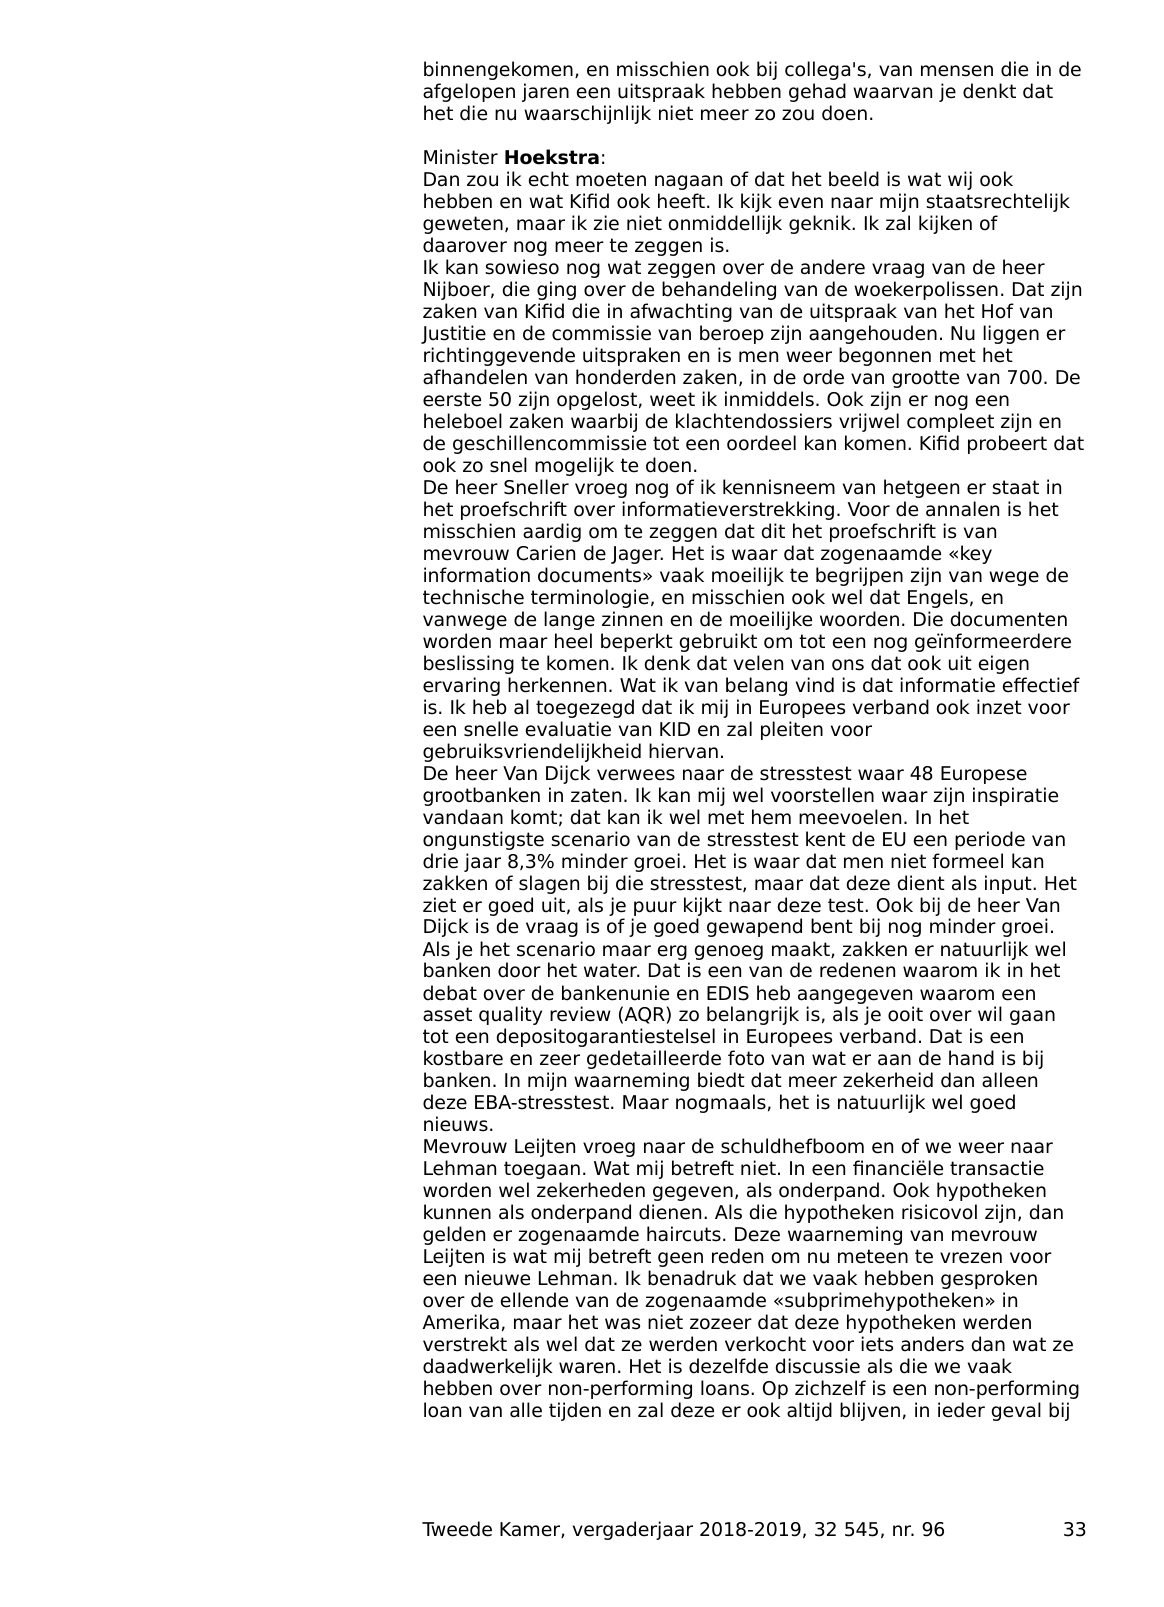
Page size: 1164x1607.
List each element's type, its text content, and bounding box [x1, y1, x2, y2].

text binnengekomen, en misschien ook bij collega's, van mensen die in de afgelopen jaren een uitspraak hebben gehad waarvan je denkt dat het die nu waarschijnlijk niet meer zo zou doen. [422, 59, 1087, 125]
text Mevrouw Leijten vroeg naar de schuldhefboom en of we weer naar Lehman toegaan. Wat mij betreft niet. In een financiële transactie worden wel zekerheden gegeven, als onderpand. Ook hypotheken kunnen als onderpand dienen. Als die hypotheken risicovol zijn, dan gelden er zogenaamde haircuts. Deze waarneming van mevrouw Leijten is wat mij betreft geen reden om nu meteen te vrezen voor een nieuwe Lehman. Ik benadruk dat we vaak hebben gesproken over de ellende van de zogenaamde «subprimehypotheken» in Amerika, maar het was niet zozeer dat deze hypotheken werden verstrekt als wel dat ze werden verkocht voor iets anders dan wat ze daadwerkelijk waren. Het is dezelfde discussie als die we vaak hebben over non-performing loans. Op zichzelf is een non-performing loan van alle tijden en zal deze er ook altijd blijven, in ieder geval bij [422, 1136, 1087, 1422]
text Ik kan sowieso nog wat zeggen over de andere vraag van de heer Nijboer, die ging over de behandeling van de woekerpolissen. Dat zijn zaken van Kifid die in afwachting van de uitspraak van het Hof van Justitie en de commissie van beroep zijn aangehouden. Nu liggen er richtinggevende uitspraken en is men weer begonnen met het afhandelen van honderden zaken, in de orde van grootte van 700. De eerste 50 zijn opgelost, weet ik inmiddels. Ook zijn er nog een heleboel zaken waarbij de klachtendossiers vrijwel compleet zijn en de geschillencommissie tot een oordeel kan komen. Kifid probeert dat ook zo snel mogelijk te doen. [422, 257, 1087, 477]
text De heer Sneller vroeg nog of ik kennisneem van hetgeen er staat in het proefschrift over informatieverstrekking. Voor de annalen is het misschien aardig om te zeggen dat dit het proefschrift is van mevrouw Carien de Jager. Het is waar dat zogenaamde «key information documents» vaak moeilijk te begrijpen zijn van wege de technische terminologie, en misschien ook wel dat Engels, en vanwege de lange zinnen en de moeilijke woorden. Die documenten worden maar heel beperkt gebruikt om tot een nog geïnformeerdere beslissing te komen. Ik denk dat velen van ons dat ook uit eigen ervaring herkennen. Wat ik van belang vind is dat informatie effectief is. Ik heb al toegezegd dat ik mij in Europees verband ook inzet voor een snelle evaluatie van KID en zal pleiten voor gebruiksvriendelijkheid hiervan. [422, 477, 1087, 763]
text Minister Hoekstra: [422, 147, 1087, 169]
text De heer Van Dijck verwees naar de stresstest waar 48 Europese grootbanken in zaten. Ik kan mij wel voorstellen waar zijn inspiratie vandaan komt; dat kan ik wel met hem meevoelen. In het ongunstigste scenario van de stresstest kent de EU een periode van drie jaar 8,3% minder groei. Het is waar dat men niet formeel kan zakken of slagen bij die stresstest, maar dat deze dient als input. Het ziet er goed uit, als je puur kijkt naar deze test. Ook bij de heer Van Dijck is de vraag is of je goed gewapend bent bij nog minder groei. Als je het scenario maar erg genoeg maakt, zakken er natuurlijk wel banken door het water. Dat is een van de redenen waarom ik in het debat over de bankenunie en EDIS heb aangegeven waarom een asset quality review (AQR) zo belangrijk is, als je ooit over wil gaan tot een depositogarantiestelsel in Europees verband. Dat is een kostbare en zeer gedetailleerde foto van wat er aan de hand is bij banken. In mijn waarneming biedt dat meer zekerheid dan alleen deze EBA-stresstest. Maar nogmaals, het is natuurlijk wel goed nieuws. [422, 763, 1087, 1136]
text Dan zou ik echt moeten nagaan of dat het beeld is wat wij ook hebben en wat Kifid ook heeft. Ik kijk even naar mijn staatsrechtelijk geweten, maar ik zie niet onmiddellijk geknik. Ik zal kijken of daarover nog meer te zeggen is. [422, 169, 1087, 257]
